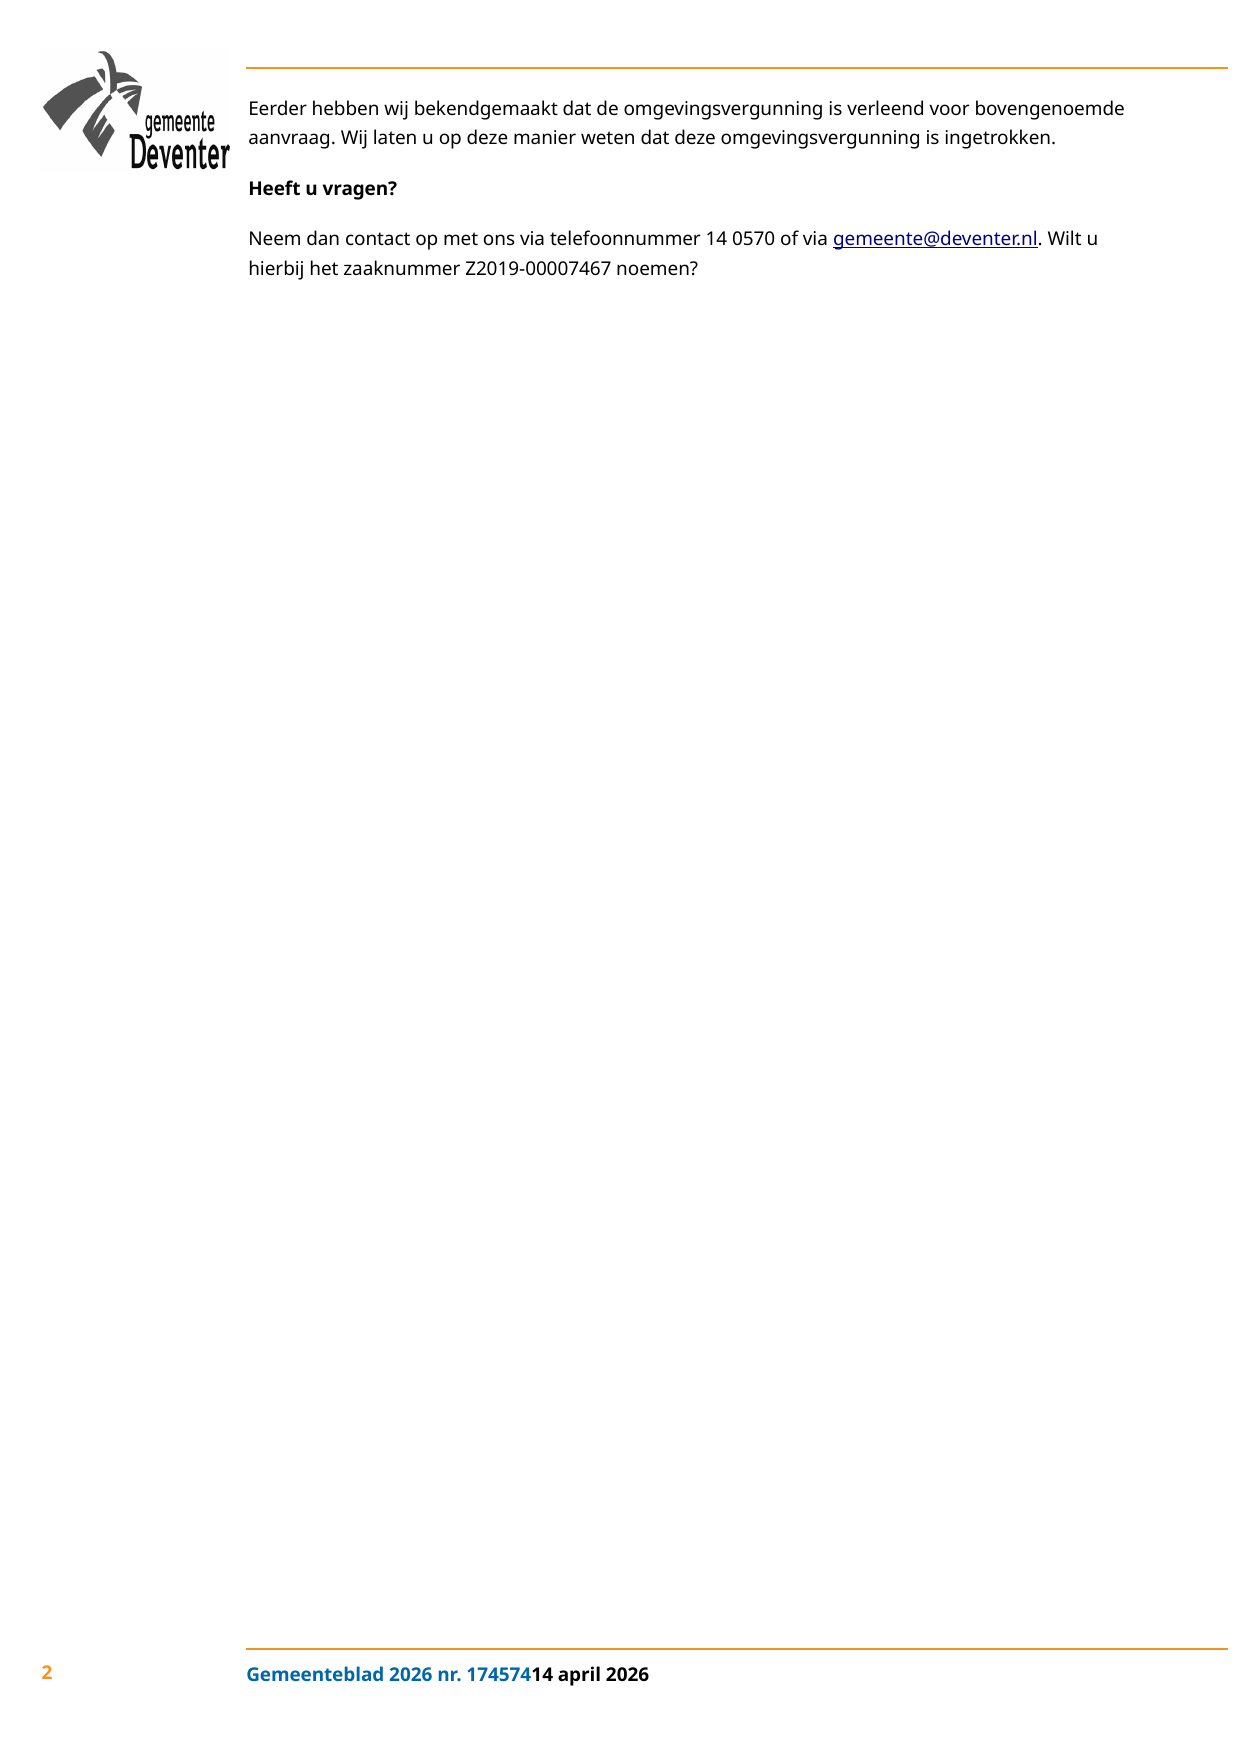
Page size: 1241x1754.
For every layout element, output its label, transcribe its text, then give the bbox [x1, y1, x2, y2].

text Eerder hebben wij bekendgemaakt dat de omgevingsvergunning is verleend voor bovengenoemde aanvraag. Wij laten u op deze manier weten dat deze omgevingsvergunning is ingetrokken. [248, 95, 1152, 150]
text Neem dan contact op met ons via telefoonnummer 14 0570 of via gemeente@deventer.nl. Wilt u hierbij het zaaknummer Z2019-00007467 noemen? [248, 225, 1152, 281]
picture [41, 47, 231, 172]
text Heeft u vragen? [248, 175, 1152, 201]
